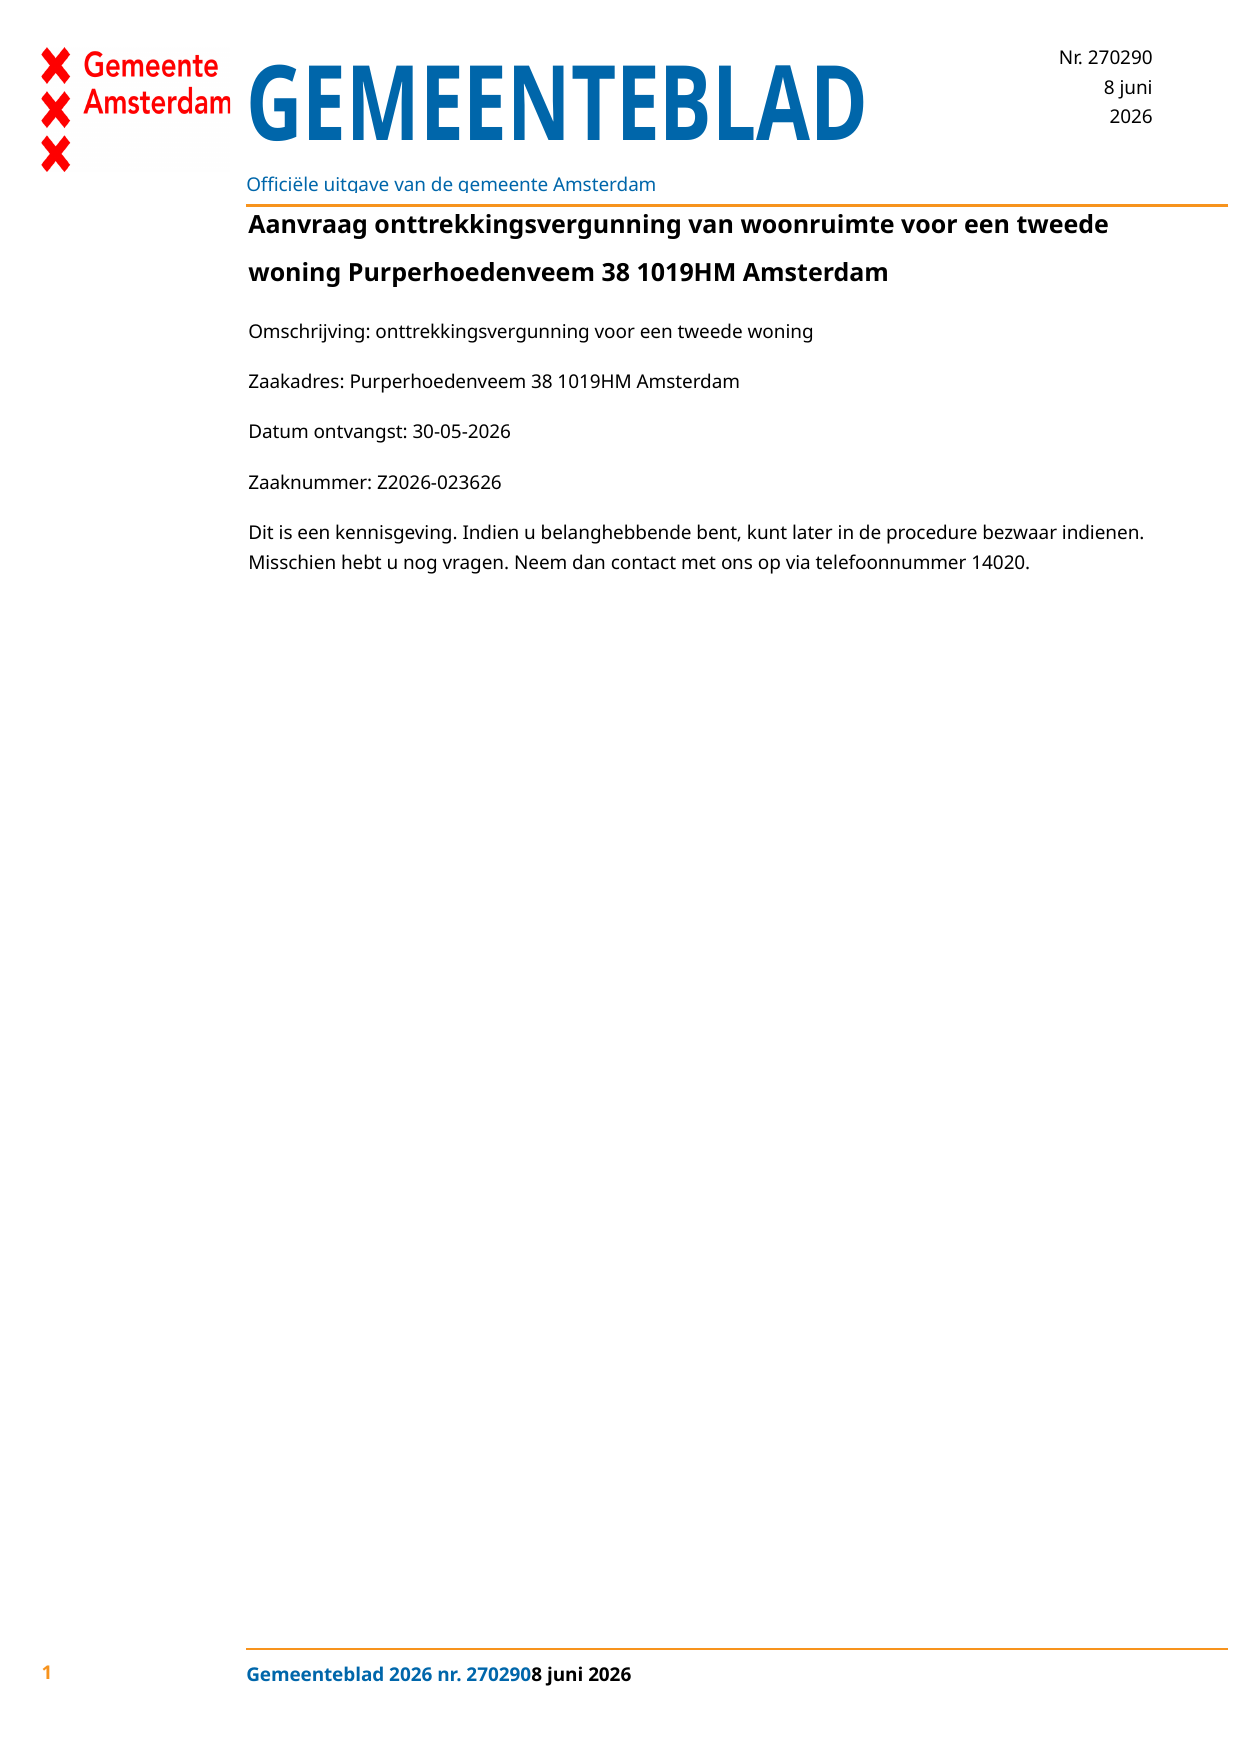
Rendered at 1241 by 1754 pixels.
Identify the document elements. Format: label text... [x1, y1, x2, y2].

picture [41, 47, 231, 172]
text Zaakadres: Purperhoedenveem 38 1019HM Amsterdam [248, 368, 1152, 394]
text Dit is een kennisgeving. Indien u belanghebbende bent, kunt later in de procedure bezwaar indienen. Misschien hebt u nog vragen. Neem dan contact met ons op via telefoonnummer 14020. [248, 519, 1152, 575]
text Aanvraag onttrekkingsvergunning van woonruimte voor een tweede woning Purperhoedenveem 38 1019HM Amsterdam [248, 207, 1152, 288]
text Datum ontvangst: 30-05-2026 [248, 419, 1152, 444]
text Zaaknummer: Z2026-023626 [248, 469, 1152, 495]
text Omschrijving: onttrekkingsvergunning voor een tweede woning [248, 318, 1152, 344]
